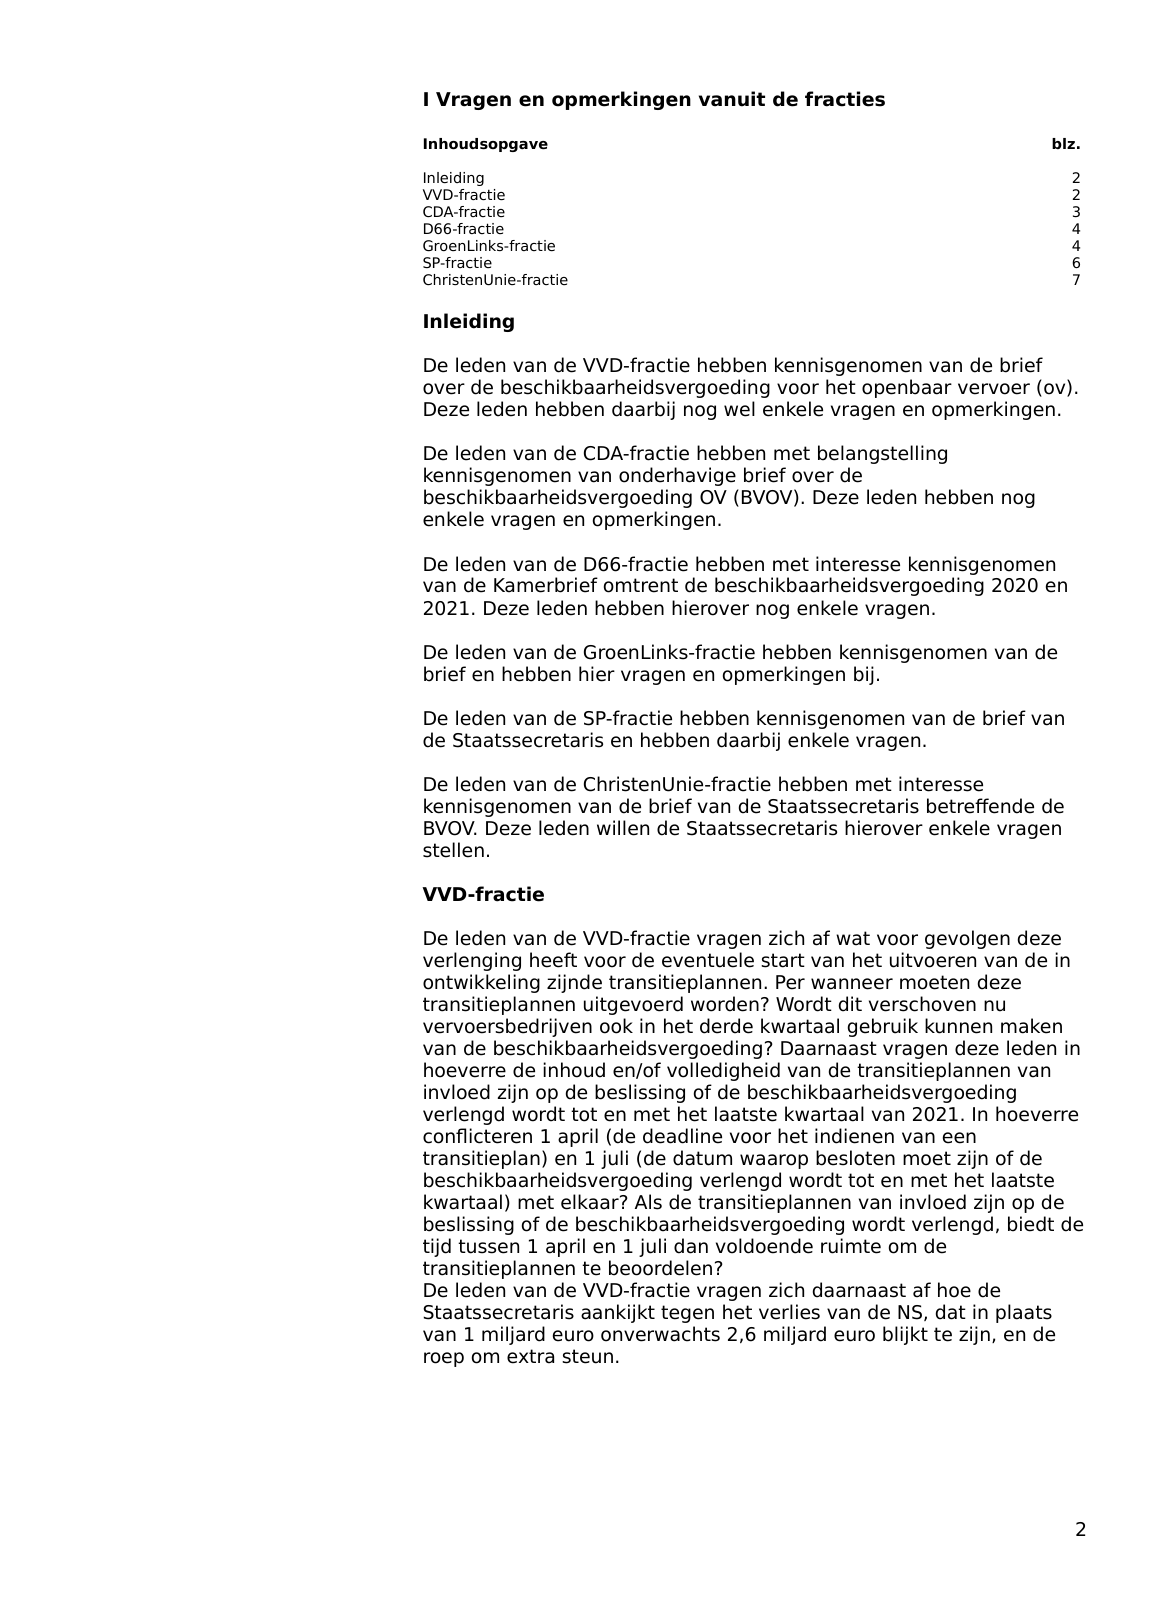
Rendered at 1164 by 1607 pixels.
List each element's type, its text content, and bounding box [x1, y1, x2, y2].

text De leden van de VVD-fractie hebben kennisgenomen van de brief over de beschikbaarheidsvergoeding voor het openbaar vervoer (ov). Deze leden hebben daarbij nog wel enkele vragen en opmerkingen. [422, 355, 1087, 421]
table_cell 4 [1028, 238, 1087, 255]
table_header blz. [1028, 136, 1087, 153]
table_header Inhoudsopgave [422, 136, 1028, 153]
subtitle I Vragen en opmerkingen vanuit de fracties [422, 89, 1087, 111]
text De leden van de D66-fractie hebben met interesse kennisgenomen van de Kamerbrief omtrent de beschikbaarheidsvergoeding 2020 en 2021. Deze leden hebben hierover nog enkele vragen. [422, 553, 1087, 619]
table_cell 7 [1028, 272, 1087, 289]
table_cell 2 [1028, 187, 1087, 204]
table_cell Inleiding [422, 170, 1028, 187]
table_cell CDA-fractie [422, 204, 1028, 221]
table_cell 2 [1028, 170, 1087, 187]
table_cell 4 [1028, 221, 1087, 238]
text De leden van de VVD-fractie vragen zich af wat voor gevolgen deze verlenging heeft voor de eventuele start van het uitvoeren van de in ontwikkeling zijnde transitieplannen. Per wanneer moeten deze transitieplannen uitgevoerd worden? Wordt dit verschoven nu vervoersbedrijven ook in het derde kwartaal gebruik kunnen maken van de beschikbaarheidsvergoeding? Daarnaast vragen deze leden in hoeverre de inhoud en/of volledigheid van de transitieplannen van invloed zijn op de beslissing of de beschikbaarheidsvergoeding verlengd wordt tot en met het laatste kwartaal van 2021. In hoeverre conflicteren 1 april (de deadline voor het indienen van een transitieplan) en 1 juli (de datum waarop besloten moet zijn of de beschikbaarheidsvergoeding verlengd wordt tot en met het laatste kwartaal) met elkaar? Als de transitieplannen van invloed zijn op de beslissing of de beschikbaarheidsvergoeding wordt verlengd, biedt de tijd tussen 1 april en 1 juli dan voldoende ruimte om de transitieplannen te beoordelen? [422, 928, 1087, 1280]
text De leden van de CDA-fractie hebben met belangstelling kennisgenomen van onderhavige brief over de beschikbaarheidsvergoeding OV (BVOV). Deze leden hebben nog enkele vragen en opmerkingen. [422, 443, 1087, 531]
text De leden van de ChristenUnie-fractie hebben met interesse kennisgenomen van de brief van de Staatssecretaris betreffende de BVOV. Deze leden willen de Staatssecretaris hierover enkele vragen stellen. [422, 774, 1087, 862]
text De leden van de SP-fractie hebben kennisgenomen van de brief van de Staatssecretaris en hebben daarbij enkele vragen. [422, 708, 1087, 752]
subtitle VVD-fractie [422, 884, 1087, 906]
table_cell 6 [1028, 255, 1087, 272]
table_cell 3 [1028, 204, 1087, 221]
text De leden van de GroenLinks-fractie hebben kennisgenomen van de brief en hebben hier vragen en opmerkingen bij. [422, 642, 1087, 686]
table_cell ChristenUnie-fractie [422, 272, 1028, 289]
table_cell SP-fractie [422, 255, 1028, 272]
table_cell [1028, 153, 1087, 170]
subtitle Inleiding [422, 311, 1087, 333]
table_cell GroenLinks-fractie [422, 238, 1028, 255]
table_cell D66-fractie [422, 221, 1028, 238]
text De leden van de VVD-fractie vragen zich daarnaast af hoe de Staatssecretaris aankijkt tegen het verlies van de NS, dat in plaats van 1 miljard euro onverwachts 2,6 miljard euro blijkt te zijn, en de roep om extra steun. [422, 1280, 1087, 1368]
table_cell [422, 153, 1028, 170]
table_cell VVD-fractie [422, 187, 1028, 204]
